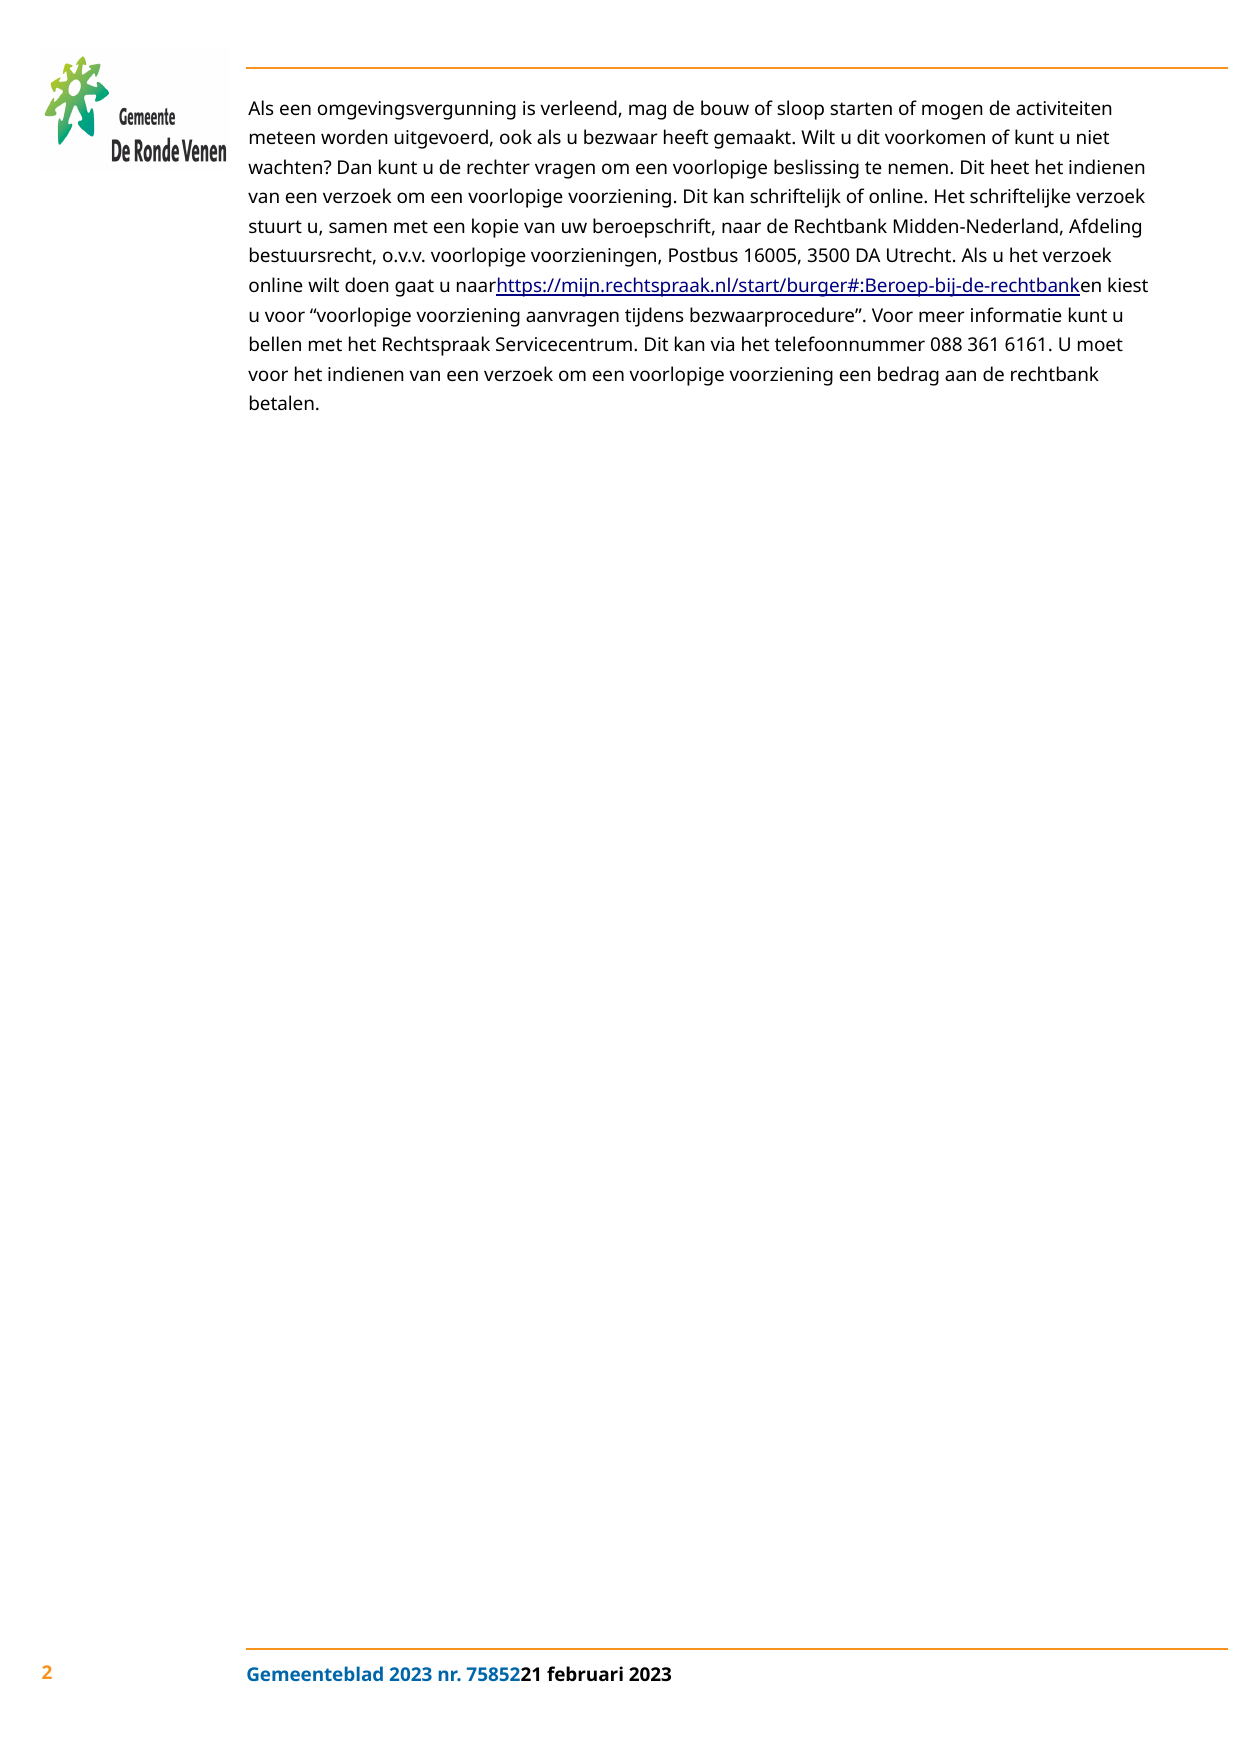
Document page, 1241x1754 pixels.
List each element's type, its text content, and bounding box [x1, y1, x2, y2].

text Als een omgevingsvergunning is verleend, mag de bouw of sloop starten of mogen de activiteiten meteen worden uitgevoerd, ook als u bezwaar heeft gemaakt. Wilt u dit voorkomen of kunt u niet wachten? Dan kunt u de rechter vragen om een voorlopige beslissing te nemen. Dit heet het indienen van een verzoek om een voorlopige voorziening. Dit kan schriftelijk of online. Het schriftelijke verzoek stuurt u, samen met een kopie van uw beroepschrift, naar de Rechtbank Midden-Nederland, Afdeling bestuursrecht, o.v.v. voorlopige voorzieningen, Postbus 16005, 3500 DA Utrecht. Als u het verzoek online wilt doen gaat u naarhttps://mijn.rechtspraak.nl/start/burger#:Beroep-bij-de-rechtbanken kiest u voor “voorlopige voorziening aanvragen tijdens bezwaarprocedure”. Voor meer informatie kunt u bellen met het Rechtspraak Servicecentrum. Dit kan via het telefoonnummer 088 361 6161. U moet voor het indienen van een verzoek om een voorlopige voorziening een bedrag aan de rechtbank betalen. [248, 95, 1152, 416]
picture [41, 47, 231, 172]
